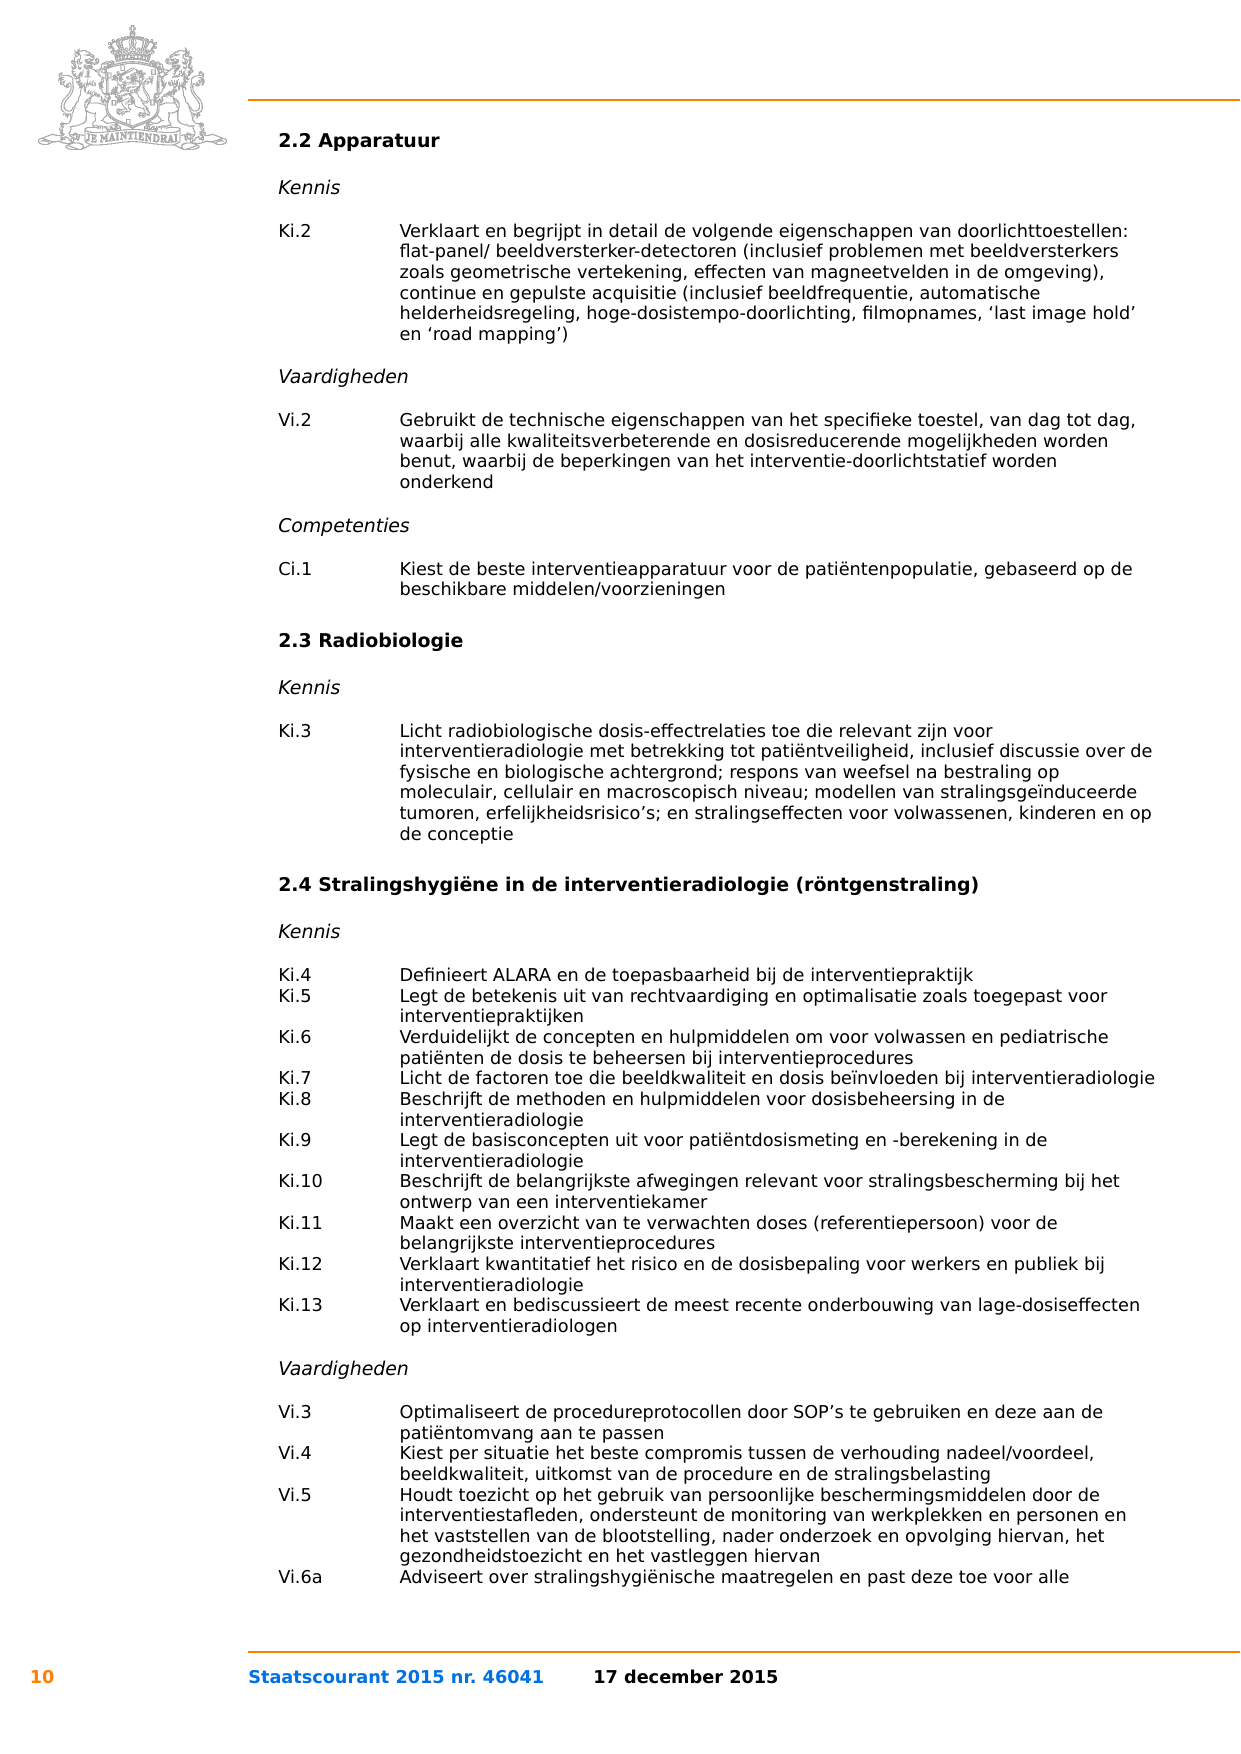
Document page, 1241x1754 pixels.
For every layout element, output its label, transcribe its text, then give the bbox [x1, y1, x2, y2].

table_cell Legt de betekenis uit van rechtvaardiging en optimalisatie zoals toegepast voor interventiepraktijken [393, 986, 1163, 1027]
table_cell Vi.5 [278, 1485, 393, 1567]
table_cell Ki.10 [278, 1171, 393, 1213]
table_cell Ki.8 [278, 1089, 393, 1130]
table_header Verklaart en begrijpt in detail de volgende eigenschappen van doorlichttoestellen: flat-panel/ beeldversterker-detectoren (inclusief problemen met beeldversterkers zoals geometrische vertekening, effecten van magneetvelden in de omgeving), continue en gepulste acquisitie (inclusief beeldfrequentie, automatische helderheidsregeling, hoge-dosistempo-doorlichting, filmopnames, ‘last image hold’ en ‘road mapping’) [393, 221, 1163, 344]
table_header Ki.4 [278, 965, 393, 986]
table_header Optimaliseert de procedureprotocollen door SOP’s te gebruiken en deze aan de patiëntomvang aan te passen [393, 1402, 1163, 1443]
subtitle Competenties [278, 514, 1163, 537]
table_cell Ki.9 [278, 1130, 393, 1171]
table_cell Ki.6 [278, 1027, 393, 1068]
subtitle Vaardigheden [278, 366, 1163, 388]
table_cell Ki.5 [278, 986, 393, 1027]
table_header Ki.3 [278, 721, 393, 844]
subtitle Kennis [278, 177, 1163, 199]
table_cell Verklaart kwantitatief het risico en de dosisbepaling voor werkers en publiek bij interventieradiologie [393, 1254, 1163, 1295]
table_cell Vi.6a [278, 1567, 393, 1588]
table_cell Maakt een overzicht van te verwachten doses (referentiepersoon) voor de belangrijkste interventieprocedures [393, 1213, 1163, 1254]
table_cell Legt de basisconcepten uit voor patiëntdosismeting en -berekening in de interventieradiologie [393, 1130, 1163, 1171]
table_cell Licht de factoren toe die beeldkwaliteit en dosis beïnvloeden bij interventieradiologie [393, 1068, 1163, 1089]
table_cell Houdt toezicht op het gebruik van persoonlijke beschermingsmiddelen door de interventiestafleden, ondersteunt de monitoring van werkplekken en personen en het vaststellen van de blootstelling, nader onderzoek en opvolging hiervan, het gezondheidstoezicht en het vastleggen hiervan [393, 1485, 1163, 1567]
table_cell Ki.7 [278, 1068, 393, 1089]
table_cell Adviseert over stralingshygiënische maatregelen en past deze toe voor alle [393, 1567, 1163, 1588]
table_cell Ki.13 [278, 1295, 393, 1336]
table_cell Beschrijft de belangrijkste afwegingen relevant voor stralingsbescherming bij het ontwerp van een interventiekamer [393, 1171, 1163, 1213]
table_cell Kiest per situatie het beste compromis tussen de verhouding nadeel/voordeel, beeldkwaliteit, uitkomst van de procedure en de stralingsbelasting [393, 1443, 1163, 1484]
table_header Gebruikt de technische eigenschappen van het specifieke toestel, van dag tot dag, waarbij alle kwaliteitsverbeterende en dosisreducerende mogelijkheden worden benut, waarbij de beperkingen van het interventie-doorlichtstatief worden onderkend [393, 410, 1163, 493]
table_cell Ki.12 [278, 1254, 393, 1295]
table_header Vi.3 [278, 1402, 393, 1443]
table_cell Vi.4 [278, 1443, 393, 1484]
table_cell Beschrijft de methoden en hulpmiddelen voor dosisbeheersing in de interventieradiologie [393, 1089, 1163, 1130]
subtitle 2.3 Radiobiologie [278, 630, 1163, 652]
table_header Vi.2 [278, 410, 393, 493]
table_header Ki.2 [278, 221, 393, 344]
table_cell Ki.11 [278, 1213, 393, 1254]
subtitle Kennis [278, 921, 1163, 943]
table_cell Verklaart en bediscussieert de meest recente onderbouwing van lage-dosiseffecten op interventieradiologen [393, 1295, 1163, 1336]
table_header Licht radiobiologische dosis-effectrelaties toe die relevant zijn voor interventieradiologie met betrekking tot patiëntveiligheid, inclusief discussie over de fysische en biologische achtergrond; respons van weefsel na bestraling op moleculair, cellulair en macroscopisch niveau; modellen van stralingsgeïnduceerde tumoren, erfelijkheidsrisico’s; en stralingseffecten voor volwassenen, kinderen en op de conceptie [393, 721, 1163, 844]
subtitle Kennis [278, 677, 1163, 699]
picture [38, 25, 227, 150]
subtitle Vaardigheden [278, 1358, 1163, 1380]
table_header Kiest de beste interventieapparatuur voor de patiëntenpopulatie, gebaseerd op de beschikbare middelen/voorzieningen [393, 559, 1163, 600]
table_header Definieert ALARA en de toepasbaarheid bij de interventiepraktijk [393, 965, 1163, 986]
table_cell Verduidelijkt de concepten en hulpmiddelen om voor volwassen en pediatrische patiënten de dosis te beheersen bij interventieprocedures [393, 1027, 1163, 1068]
table_header Ci.1 [278, 559, 393, 600]
subtitle 2.2 Apparatuur [278, 130, 1163, 152]
subtitle 2.4 Stralingshygiëne in de interventieradiologie (röntgenstraling) [278, 874, 1163, 896]
